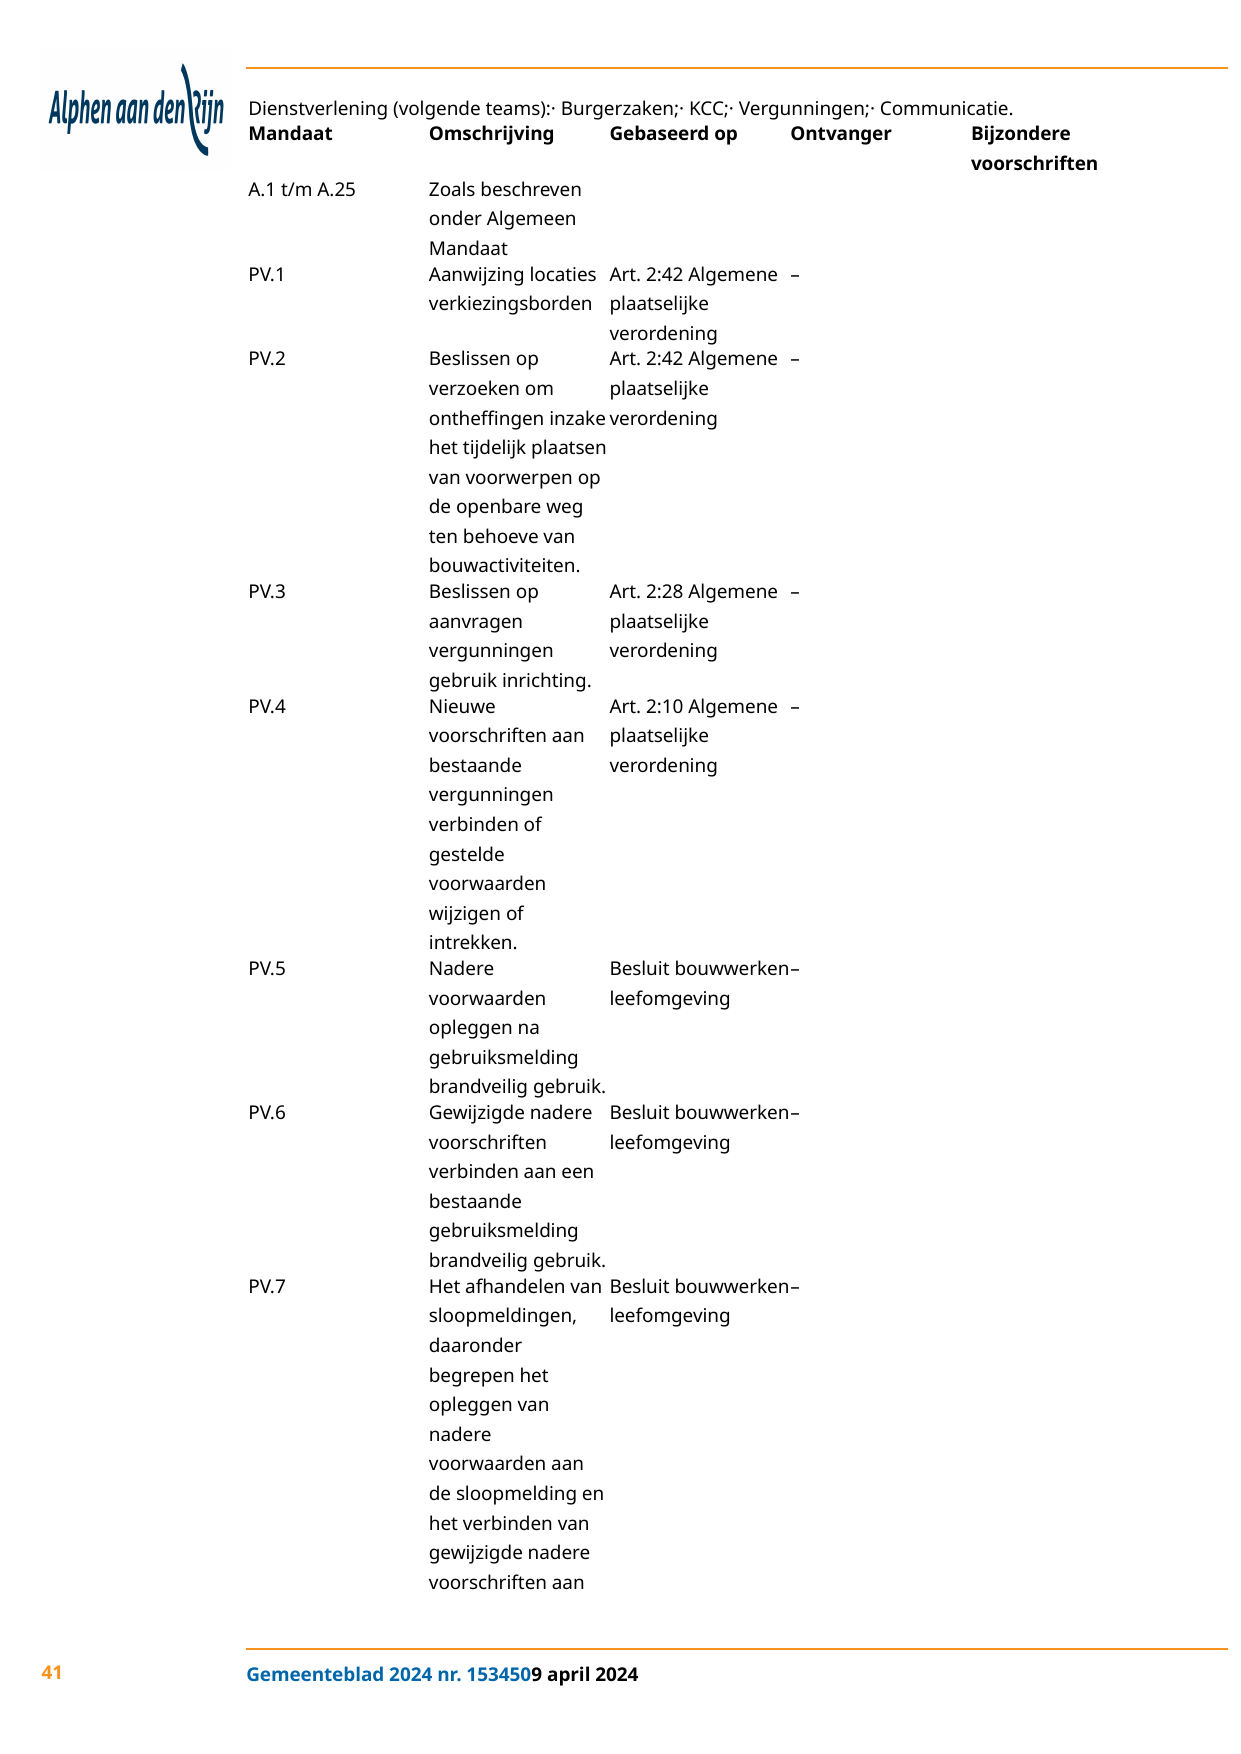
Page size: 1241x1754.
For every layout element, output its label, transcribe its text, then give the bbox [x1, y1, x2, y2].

table_cell [790, 955, 971, 1099]
table_cell [790, 1273, 971, 1594]
table_cell Art. 2:10 Algemene plaatselijke verordening [609, 693, 790, 955]
table_cell Zoals beschreven onder Algemeen Mandaat [429, 176, 609, 261]
table_cell PV.4 [248, 693, 429, 955]
table_cell Omschrijving [429, 121, 609, 176]
table_cell PV.2 [248, 346, 429, 578]
table_cell Nieuwe voorschriften aan bestaande vergunningen verbinden of gestelde voorwaarden wijzigen of intrekken. [429, 693, 609, 955]
table_cell [790, 693, 971, 955]
table_cell Besluit bouwwerken leefomgeving [609, 1099, 790, 1273]
table_cell [971, 1273, 1152, 1594]
table_cell Besluit bouwwerken leefomgeving [609, 955, 790, 1099]
table_cell [790, 1099, 971, 1273]
table_cell [971, 261, 1152, 346]
table_cell [971, 176, 1152, 261]
table_cell PV.6 [248, 1099, 429, 1273]
table_cell [971, 693, 1152, 955]
table_cell PV.5 [248, 955, 429, 1099]
table_cell A.1 t/m A.25 [248, 176, 429, 261]
table_cell [790, 346, 971, 578]
table_cell [971, 955, 1152, 1099]
table_cell [790, 579, 971, 693]
table_cell Besluit bouwwerken leefomgeving [609, 1273, 790, 1594]
table_cell [971, 346, 1152, 578]
table_cell PV.3 [248, 579, 429, 693]
table_cell Nadere voorwaarden opleggen na gebruiksmelding brandveilig gebruik. [429, 955, 609, 1099]
table_cell Bijzondere voorschriften [971, 121, 1152, 176]
table_cell Beslissen op aanvragen vergunningen gebruik inrichting. [429, 579, 609, 693]
table_cell Het afhandelen van sloopmeldingen, daaronder begrepen het opleggen van nadere voorwaarden aan de sloopmelding en het verbinden van gewijzigde nadere voorschriften aan [429, 1273, 609, 1594]
table_cell [790, 261, 971, 346]
table_cell Aanwijzing locaties verkiezingsborden [429, 261, 609, 346]
table_cell [609, 176, 790, 261]
table_cell Art. 2:42 Algemene plaatselijke verordening [609, 346, 790, 578]
table_cell [790, 176, 971, 261]
table_cell [971, 579, 1152, 693]
table_cell Gewijzigde nadere voorschriften verbinden aan een bestaande gebruiksmelding brandveilig gebruik. [429, 1099, 609, 1273]
table_cell Gebaseerd op [609, 121, 790, 176]
table_cell Mandaat [248, 121, 429, 176]
table_cell Art. 2:28 Algemene plaatselijke verordening [609, 579, 790, 693]
table_cell [971, 1099, 1152, 1273]
table_cell PV.1 [248, 261, 429, 346]
table_cell Ontvanger [790, 121, 971, 176]
picture [41, 47, 231, 172]
table_header Dienstverlening (volgende teams):· Burgerzaken;· KCC;· Vergunningen;· Communicatie. [248, 95, 1152, 121]
table_cell Beslissen op verzoeken om ontheffingen inzake het tijdelijk plaatsen van voorwerpen op de openbare weg ten behoeve van bouwactiviteiten. [429, 346, 609, 578]
table_cell Art. 2:42 Algemene plaatselijke verordening [609, 261, 790, 346]
table_cell PV.7 [248, 1273, 429, 1594]
